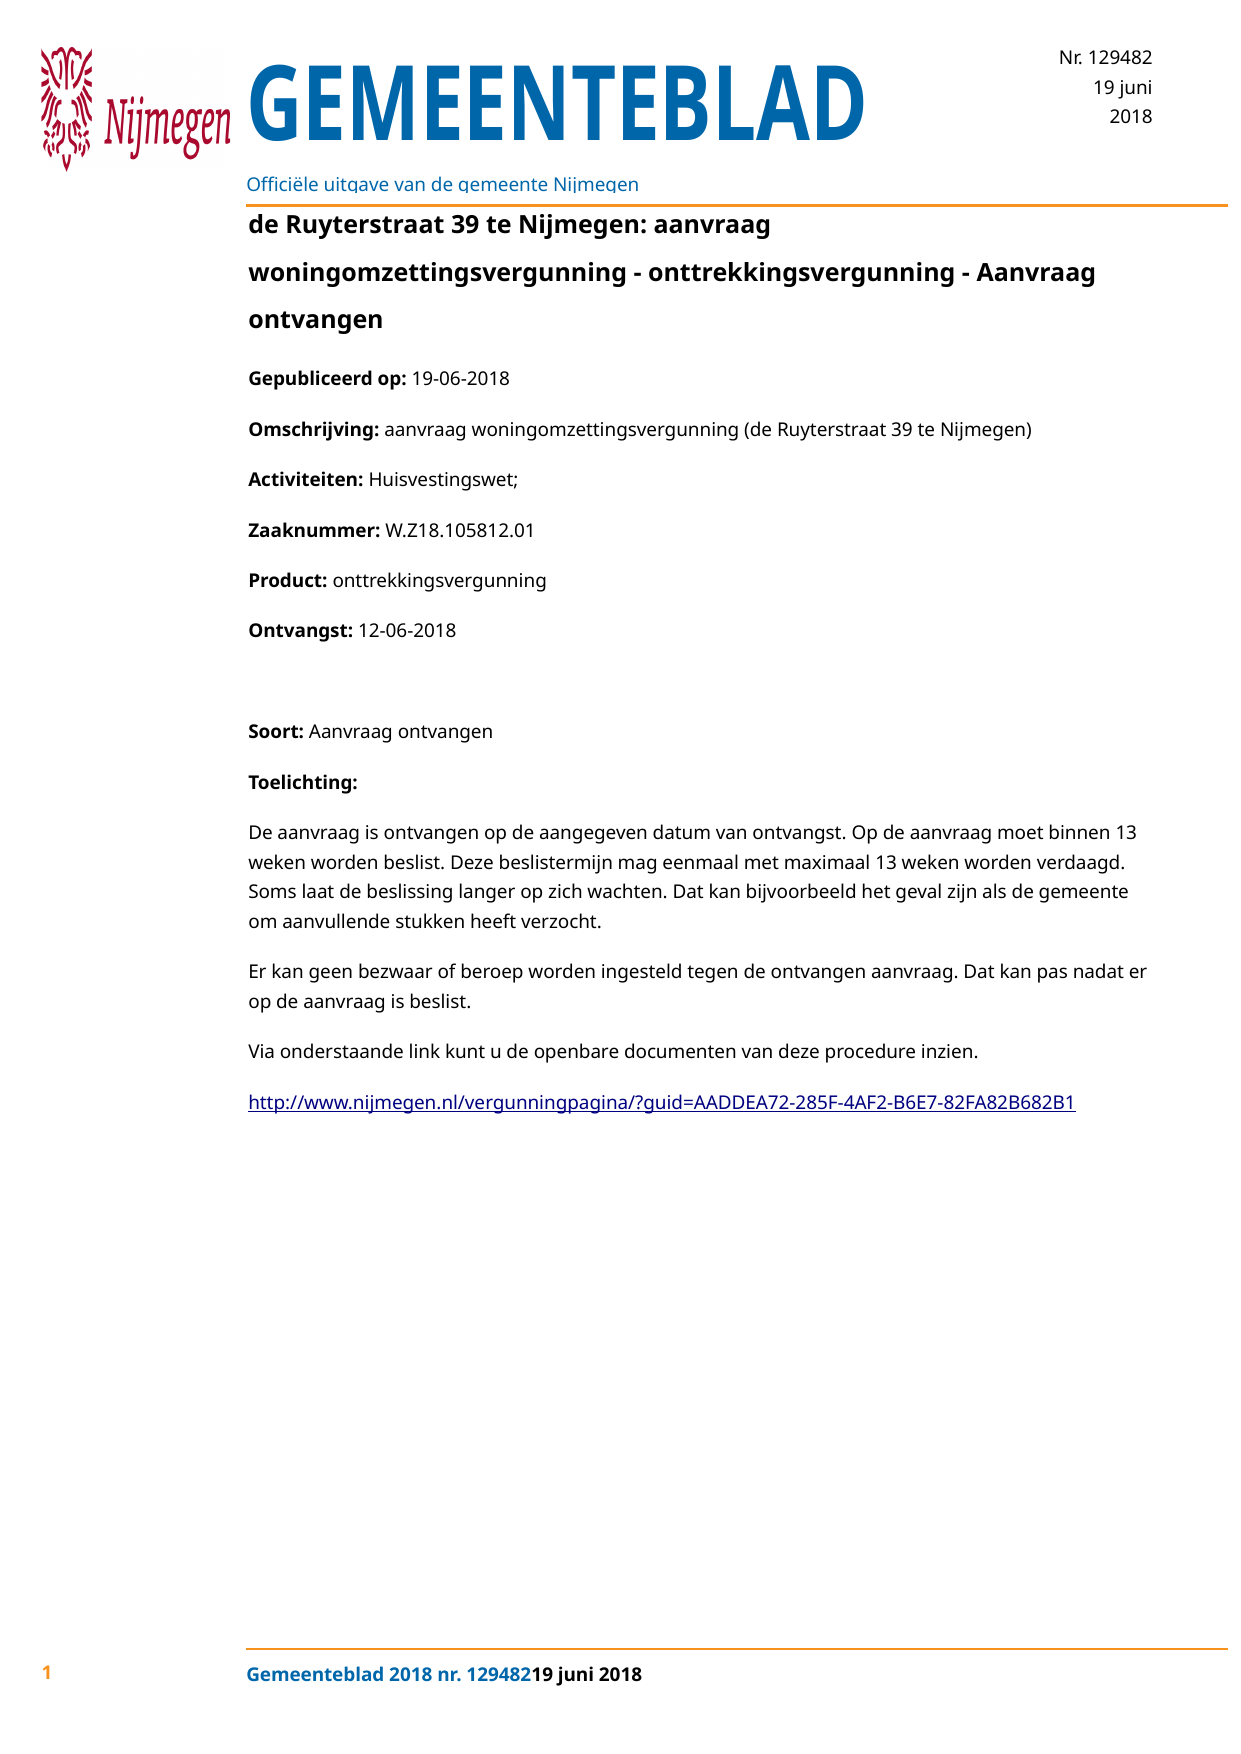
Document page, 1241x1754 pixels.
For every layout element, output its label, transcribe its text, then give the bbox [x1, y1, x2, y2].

text Via onderstaande link kunt u de openbare documenten van deze procedure inzien. [248, 1038, 1152, 1064]
text de Ruyterstraat 39 te Nijmegen: aanvraag woningomzettingsvergunning - onttrekkingsvergunning - Aanvraag ontvangen [248, 207, 1152, 336]
text Product: onttrekkingsvergunning [248, 567, 1152, 593]
text Toelichting: [248, 769, 1152, 794]
text Er kan geen bezwaar of beroep worden ingesteld tegen de ontvangen aanvraag. Dat kan pas nadat er op de aanvraag is beslist. [248, 958, 1152, 1014]
text Zaaknummer: W.Z18.105812.01 [248, 517, 1152, 542]
text De aanvraag is ontvangen op de aangegeven datum van ontvangst. Op de aanvraag moet binnen 13 weken worden beslist. Deze beslistermijn mag eenmaal met maximaal 13 weken worden verdaagd. Soms laat de beslissing langer op zich wachten. Dat kan bijvoorbeeld het geval zijn als de gemeente om aanvullende stukken heeft verzocht. [248, 819, 1152, 934]
picture [41, 47, 231, 172]
text Gepubliceerd op: 19-06-2018 [248, 366, 1152, 391]
text Soort: Aanvraag ontvangen [248, 718, 1152, 744]
text Ontvangst: 12-06-2018 [248, 618, 1152, 643]
text Omschrijving: aanvraag woningomzettingsvergunning (de Ruyterstraat 39 te Nijmegen) [248, 416, 1152, 442]
text http://www.nijmegen.nl/vergunningpagina/?guid=AADDEA72-285F-4AF2-B6E7-82FA82B682B1 [248, 1089, 1152, 1114]
text Activiteiten: Huisvestingswet; [248, 466, 1152, 492]
